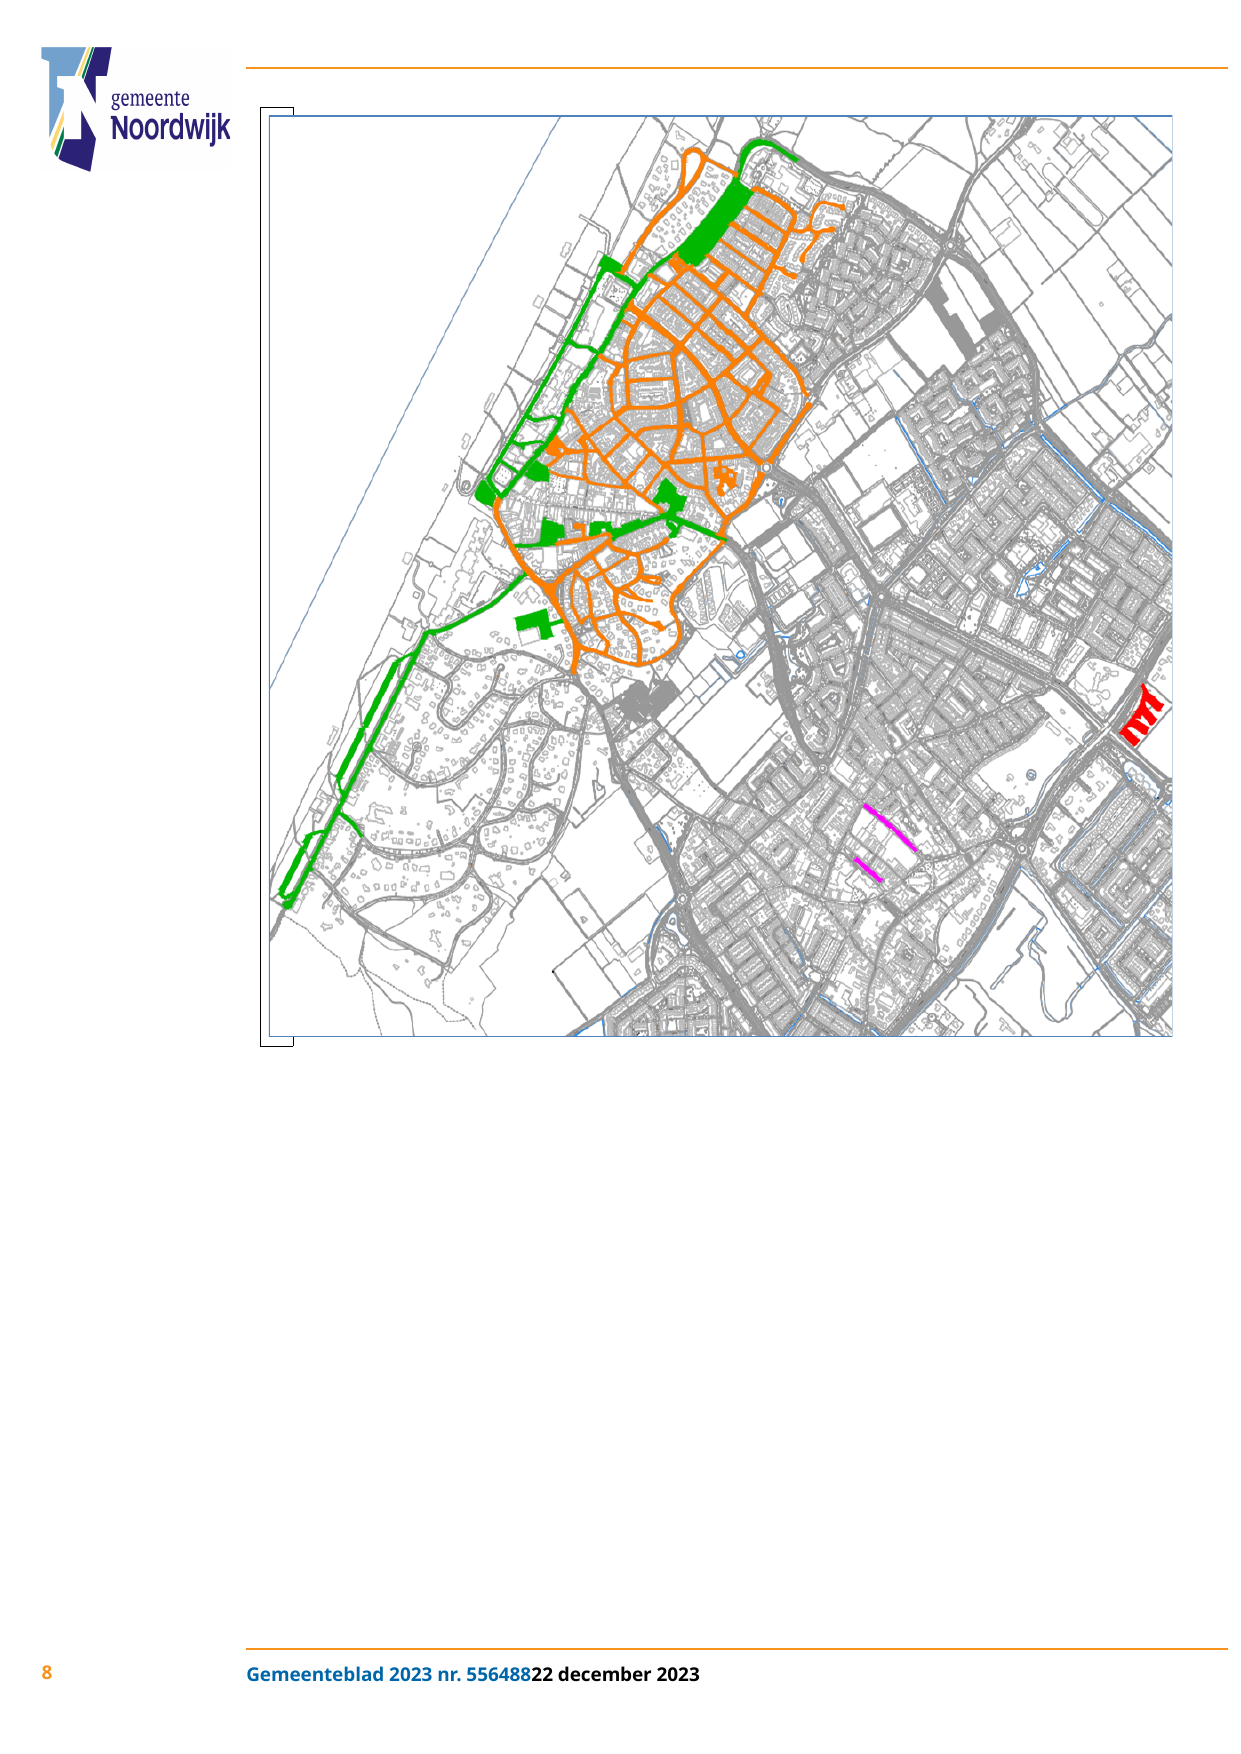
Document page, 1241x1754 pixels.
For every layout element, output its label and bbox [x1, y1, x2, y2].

picture [268, 115, 1173, 1037]
picture [41, 47, 231, 172]
